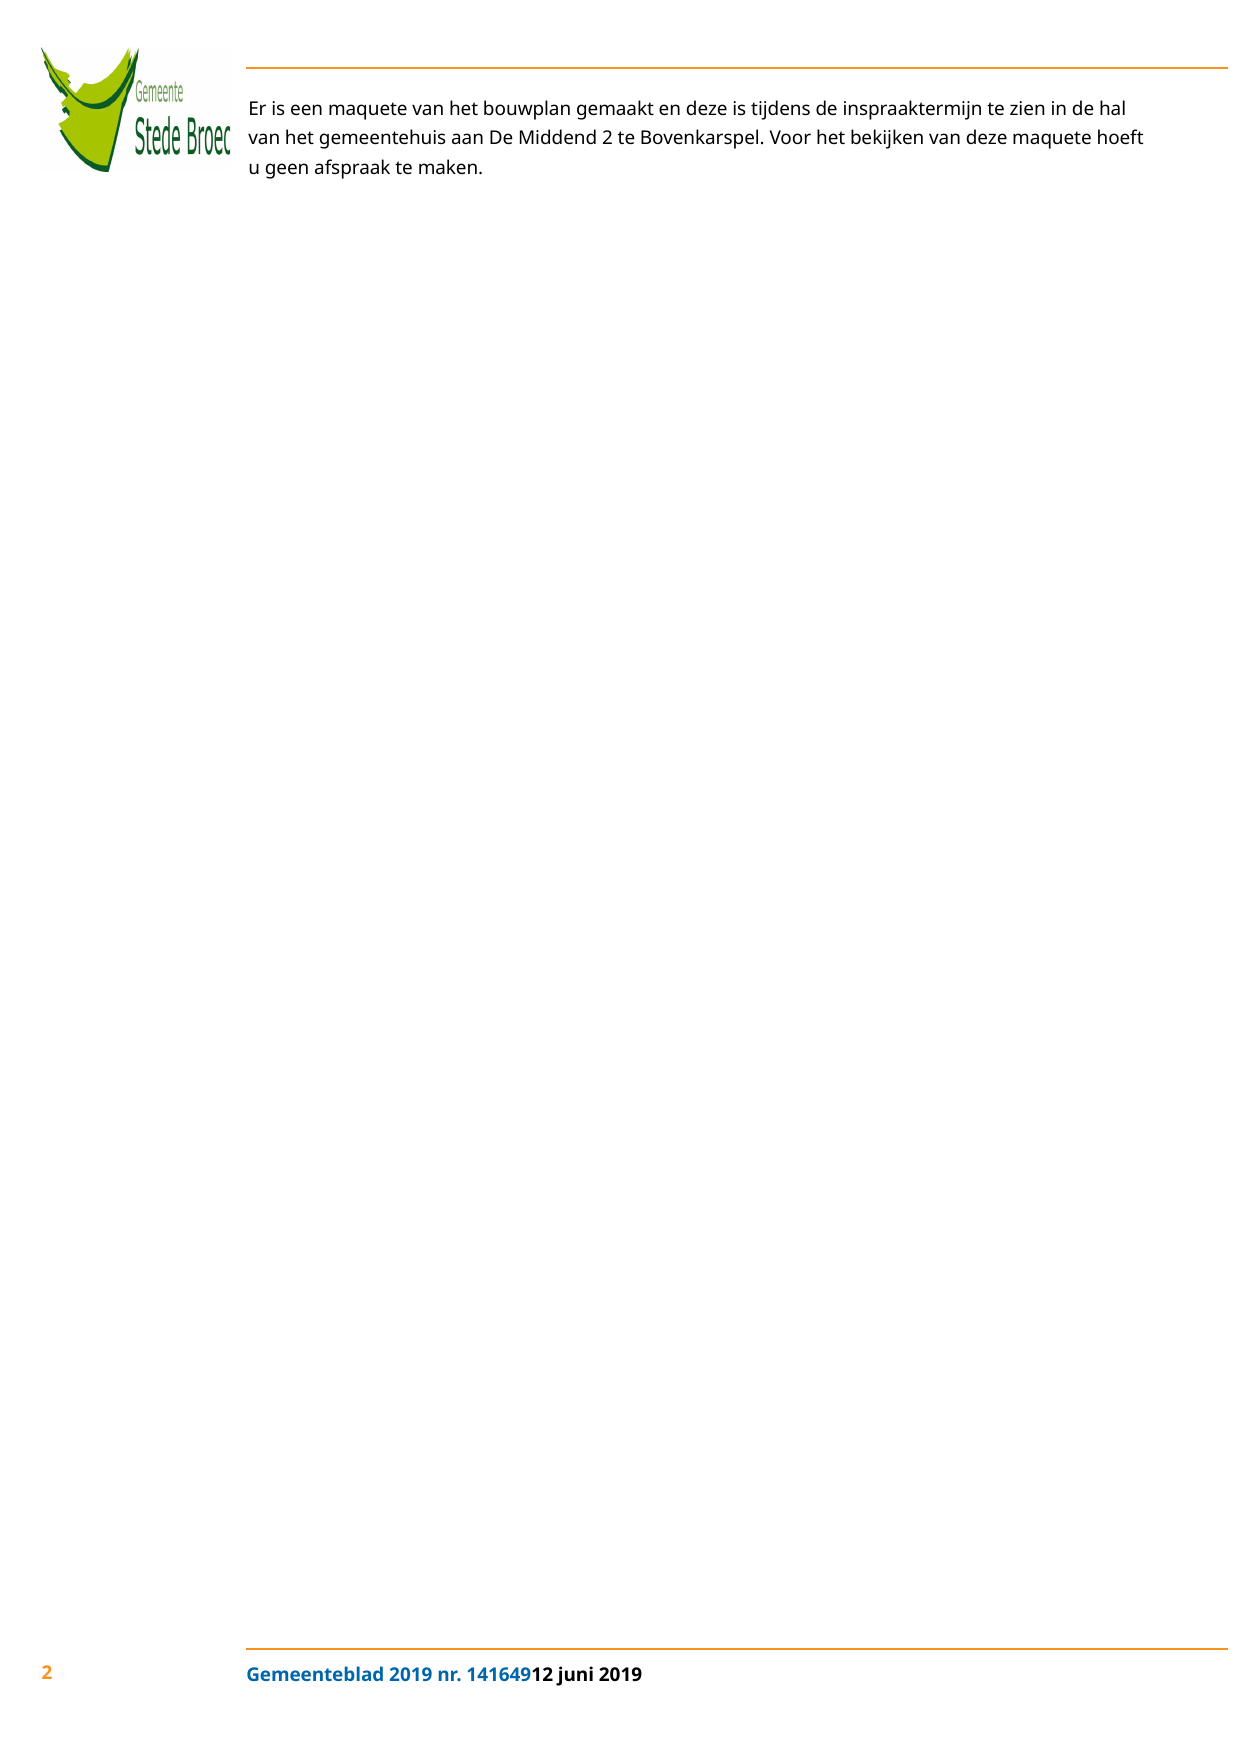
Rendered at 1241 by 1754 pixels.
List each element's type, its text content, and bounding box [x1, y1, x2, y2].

text Er is een maquete van het bouwplan gemaakt en deze is tijdens de inspraaktermijn te zien in de hal van het gemeentehuis aan De Middend 2 te Bovenkarspel. Voor het bekijken van deze maquete hoeft u geen afspraak te maken. [248, 95, 1152, 180]
picture [41, 47, 231, 172]
